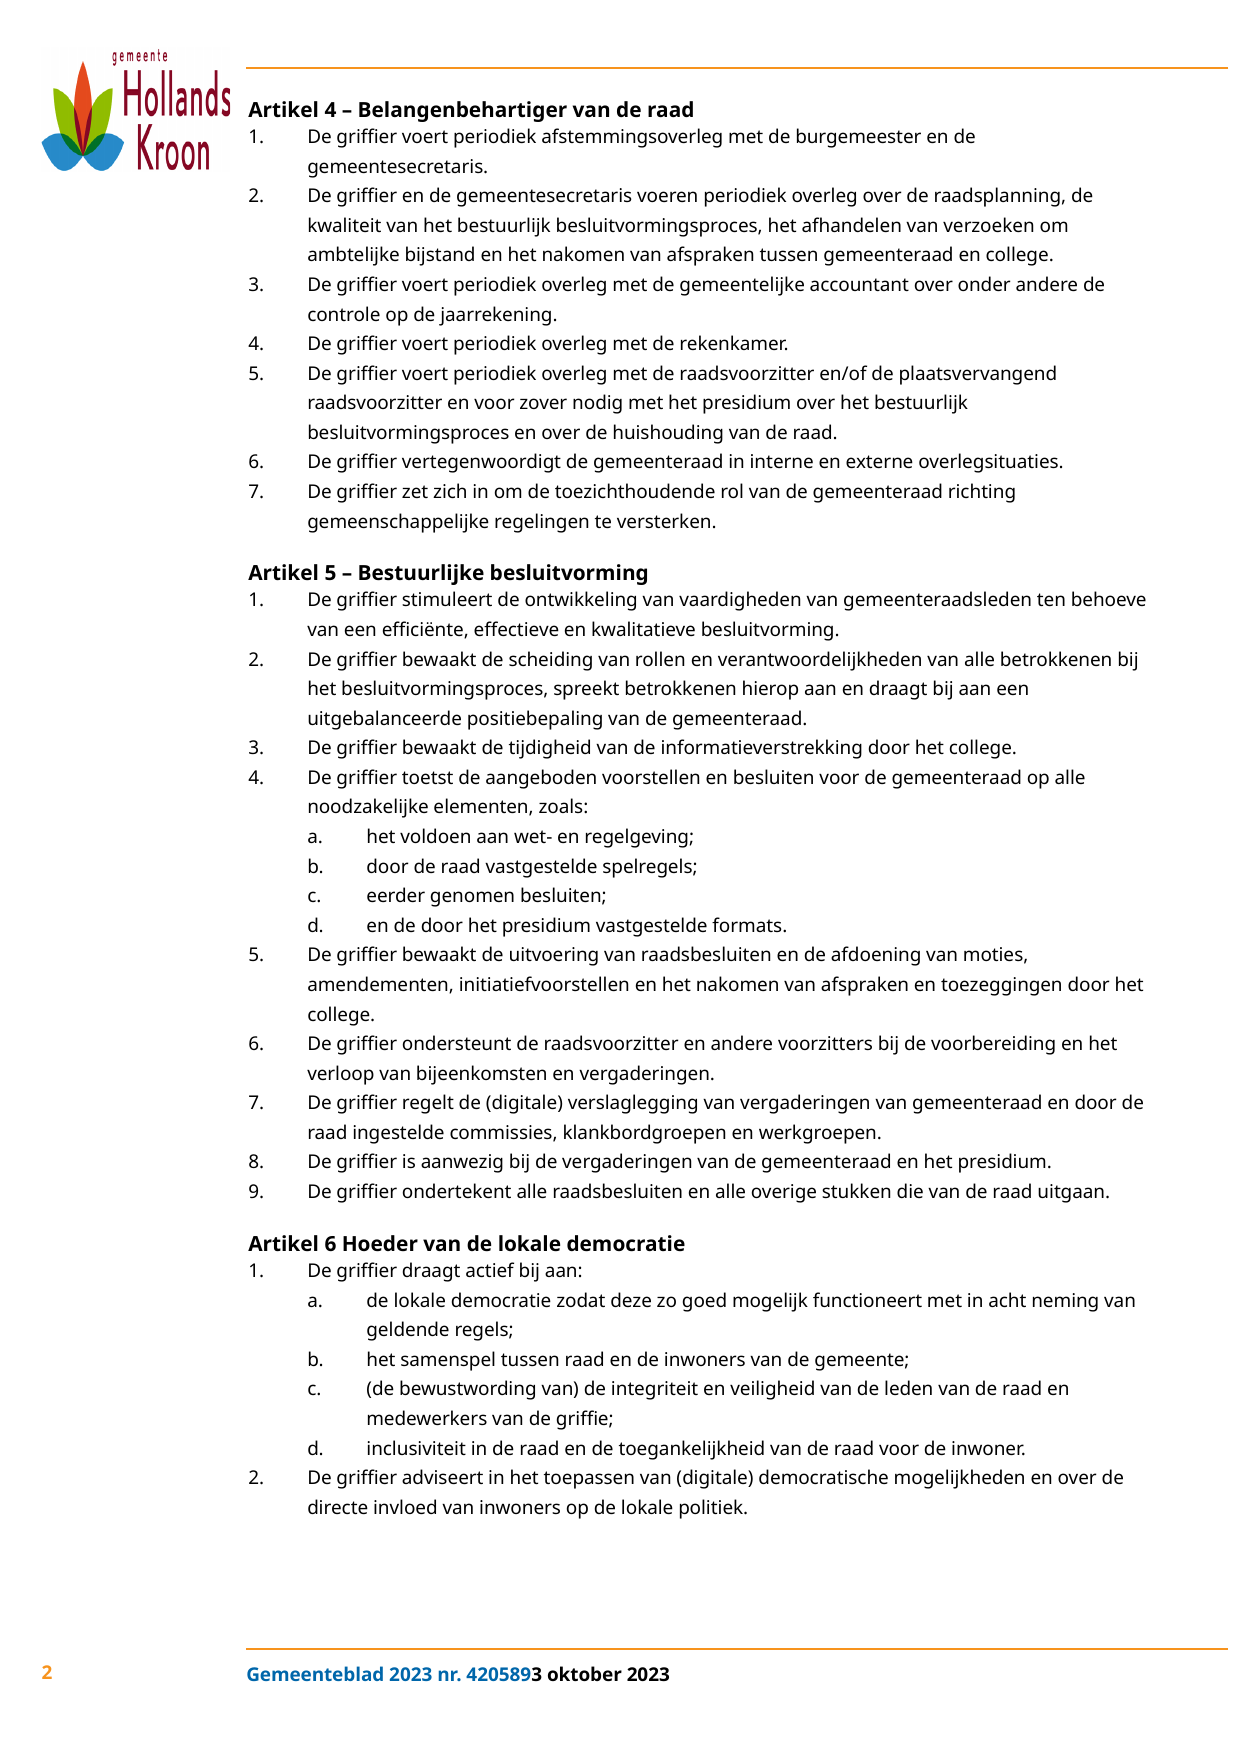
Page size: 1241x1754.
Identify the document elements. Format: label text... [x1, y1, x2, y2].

list eerder genomen besluiten; [307, 882, 1152, 908]
list De griffier ondersteunt de raadsvoorzitter en andere voorzitters bij de voorbereiding en het verloop van bijeenkomsten en vergaderingen. [248, 1030, 1152, 1086]
list het samenspel tussen raad en de inwoners van de gemeente; [307, 1346, 1152, 1372]
list en de door het presidium vastgestelde formats. [307, 912, 1152, 938]
list De griffier toetst de aangeboden voorstellen en besluiten voor de gemeenteraad op alle noodzakelijke elementen, zoals: [248, 764, 1152, 819]
text Artikel 4 – Belangenbehartiger van de raad [248, 95, 1152, 123]
list De griffier stimuleert de ontwikkeling van vaardigheden van gemeenteraadsleden ten behoeve van een efficiënte, effectieve en kwalitatieve besluitvorming. [248, 587, 1152, 642]
list inclusiviteit in de raad en de toegankelijkheid van de raad voor de inwoner. [307, 1435, 1152, 1460]
list De griffier is aanwezig bij de vergaderingen van de gemeenteraad en het presidium. [248, 1149, 1152, 1174]
list De griffier en de gemeentesecretaris voeren periodiek overleg over de raadsplanning, de kwaliteit van het bestuurlijk besluitvormingsproces, het afhandelen van verzoeken om ambtelijke bijstand en het nakomen van afspraken tussen gemeenteraad en college. [248, 182, 1152, 267]
list het voldoen aan wet- en regelgeving; [307, 823, 1152, 849]
list door de raad vastgestelde spelregels; [307, 853, 1152, 879]
list De griffier adviseert in het toepassen van (digitale) democratische mogelijkheden en over de directe invloed van inwoners op de lokale politiek. [248, 1464, 1152, 1519]
list De griffier voert periodiek overleg met de raadsvoorzitter en/of de plaatsvervangend raadsvoorzitter en voor zover nodig met het presidium over het bestuurlijk besluitvormingsproces en over de huishouding van de raad. [248, 360, 1152, 445]
list de lokale democratie zodat deze zo goed mogelijk functioneert met in acht neming van geldende regels; [307, 1287, 1152, 1342]
list De griffier zet zich in om de toezichthoudende rol van de gemeenteraad richting gemeenschappelijke regelingen te versterken. [248, 478, 1152, 533]
list De griffier voert periodiek overleg met de rekenkamer. [248, 330, 1152, 356]
text Artikel 5 – Bestuurlijke besluitvorming [248, 558, 1152, 587]
list De griffier bewaakt de scheiding van rollen en verantwoordelijkheden van alle betrokkenen bij het besluitvormingsproces, spreekt betrokkenen hierop aan en draagt bij aan een uitgebalanceerde positiebepaling van de gemeenteraad. [248, 646, 1152, 731]
list De griffier ondertekent alle raadsbesluiten en alle overige stukken die van de raad uitgaan. [248, 1178, 1152, 1204]
picture [41, 47, 231, 172]
list (de bewustwording van) de integriteit en veiligheid van de leden van de raad en medewerkers van de griffie; [307, 1376, 1152, 1431]
text Artikel 6 Hoeder van de lokale democratie [248, 1229, 1152, 1257]
list De griffier voert periodiek overleg met de gemeentelijke accountant over onder andere de controle op de jaarrekening. [248, 271, 1152, 326]
list De griffier voert periodiek afstemmingsoverleg met de burgemeester en de gemeentesecretaris. [248, 123, 1152, 178]
list De griffier bewaakt de tijdigheid van de informatieverstrekking door het college. [248, 734, 1152, 760]
list De griffier regelt de (digitale) verslaglegging van vergaderingen van gemeenteraad en door de raad ingestelde commissies, klankbordgroepen en werkgroepen. [248, 1089, 1152, 1145]
list De griffier draagt actief bij aan: [248, 1257, 1152, 1283]
list De griffier bewaakt de uitvoering van raadsbesluiten en de afdoening van moties, amendementen, initiatiefvoorstellen en het nakomen van afspraken en toezeggingen door het college. [248, 942, 1152, 1027]
list De griffier vertegenwoordigt de gemeenteraad in interne en externe overlegsituaties. [248, 449, 1152, 474]
